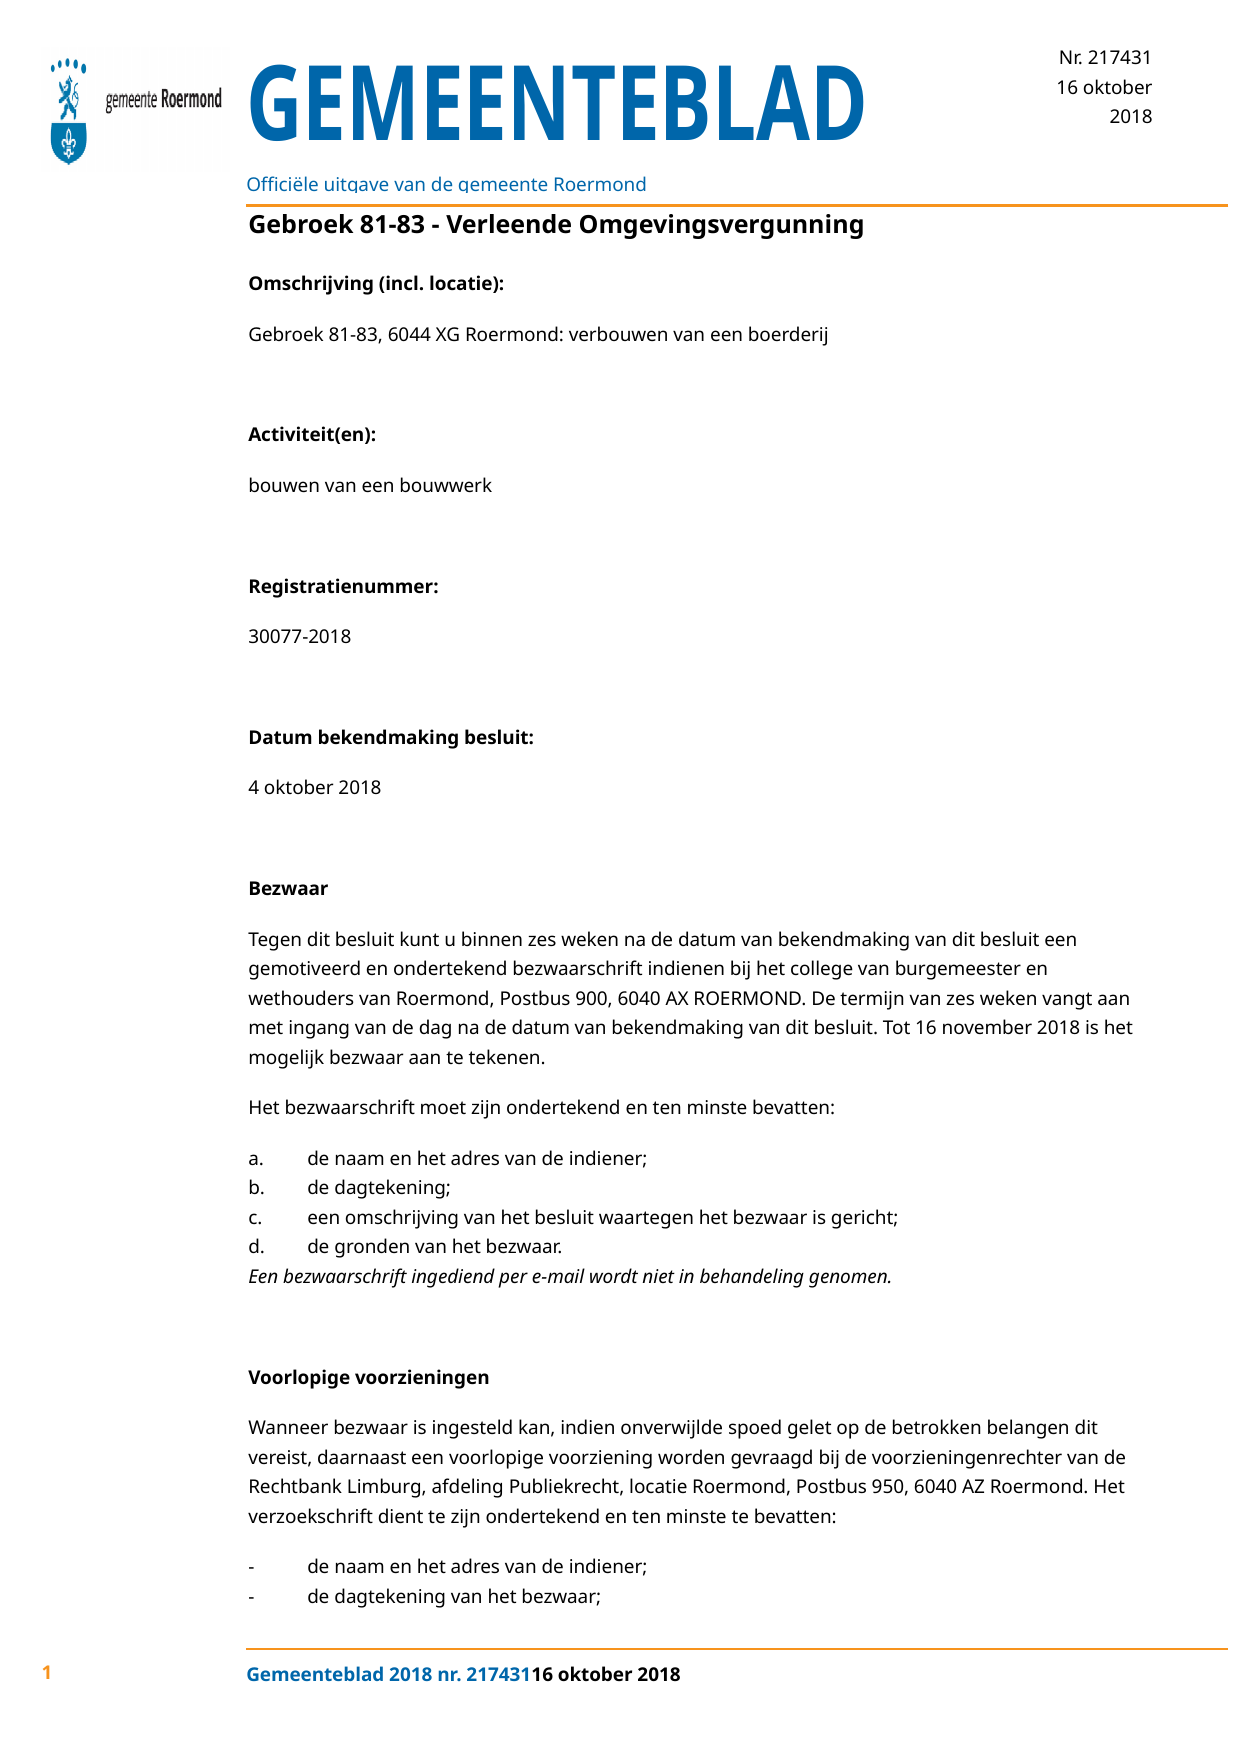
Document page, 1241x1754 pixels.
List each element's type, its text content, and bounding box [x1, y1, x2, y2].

picture [41, 47, 231, 172]
text Registratienummer: [248, 573, 1152, 598]
text Omschrijving (incl. locatie): [248, 270, 1152, 296]
text Wanneer bezwaar is ingesteld kan, indien onverwijlde spoed gelet op de betrokken belangen dit vereist, daarnaast een voorlopige voorziening worden gevraagd bij de voorzieningenrechter van de Rechtbank Limburg, afdeling Publiekrecht, locatie Roermond, Postbus 950, 6040 AZ Roermond. Het verzoekschrift dient te zijn ondertekend en ten minste te bevatten: [248, 1414, 1152, 1529]
text Activiteit(en): [248, 422, 1152, 447]
text Tegen dit besluit kunt u binnen zes weken na de datum van bekendmaking van dit besluit een gemotiveerd en ondertekend bezwaarschrift indienen bij het college van burgemeester en wethouders van Roermond, Postbus 900, 6040 AX ROERMOND. De termijn van zes weken vangt aan met ingang van de dag na de datum van bekendmaking van dit besluit. Tot 16 november 2018 is het mogelijk bezwaar aan te tekenen. [248, 926, 1152, 1070]
text bouwen van een bouwwerk [248, 472, 1152, 498]
list de naam en het adres van de indiener; [248, 1145, 1152, 1171]
text Voorlopige voorzieningen [248, 1364, 1152, 1390]
text Datum bekendmaking besluit: [248, 724, 1152, 750]
text Een bezwaarschrift ingediend per e-mail wordt niet in behandeling genomen. [248, 1263, 1152, 1289]
text Het bezwaarschrift moet zijn ondertekend en ten minste bevatten: [248, 1094, 1152, 1120]
text Bezwaar [248, 875, 1152, 901]
list de dagtekening van het bezwaar; [248, 1583, 1152, 1609]
text 30077-2018 [248, 623, 1152, 649]
list de dagtekening; [248, 1174, 1152, 1200]
list de gronden van het bezwaar. [248, 1234, 1152, 1259]
text Gebroek 81-83, 6044 XG Roermond: verbouwen van een boerderij [248, 321, 1152, 346]
list een omschrijving van het besluit waartegen het bezwaar is gericht; [248, 1204, 1152, 1230]
text 4 oktober 2018 [248, 774, 1152, 800]
list de naam en het adres van de indiener; [248, 1554, 1152, 1579]
text Gebroek 81-83 - Verleende Omgevingsvergunning [248, 207, 1152, 241]
